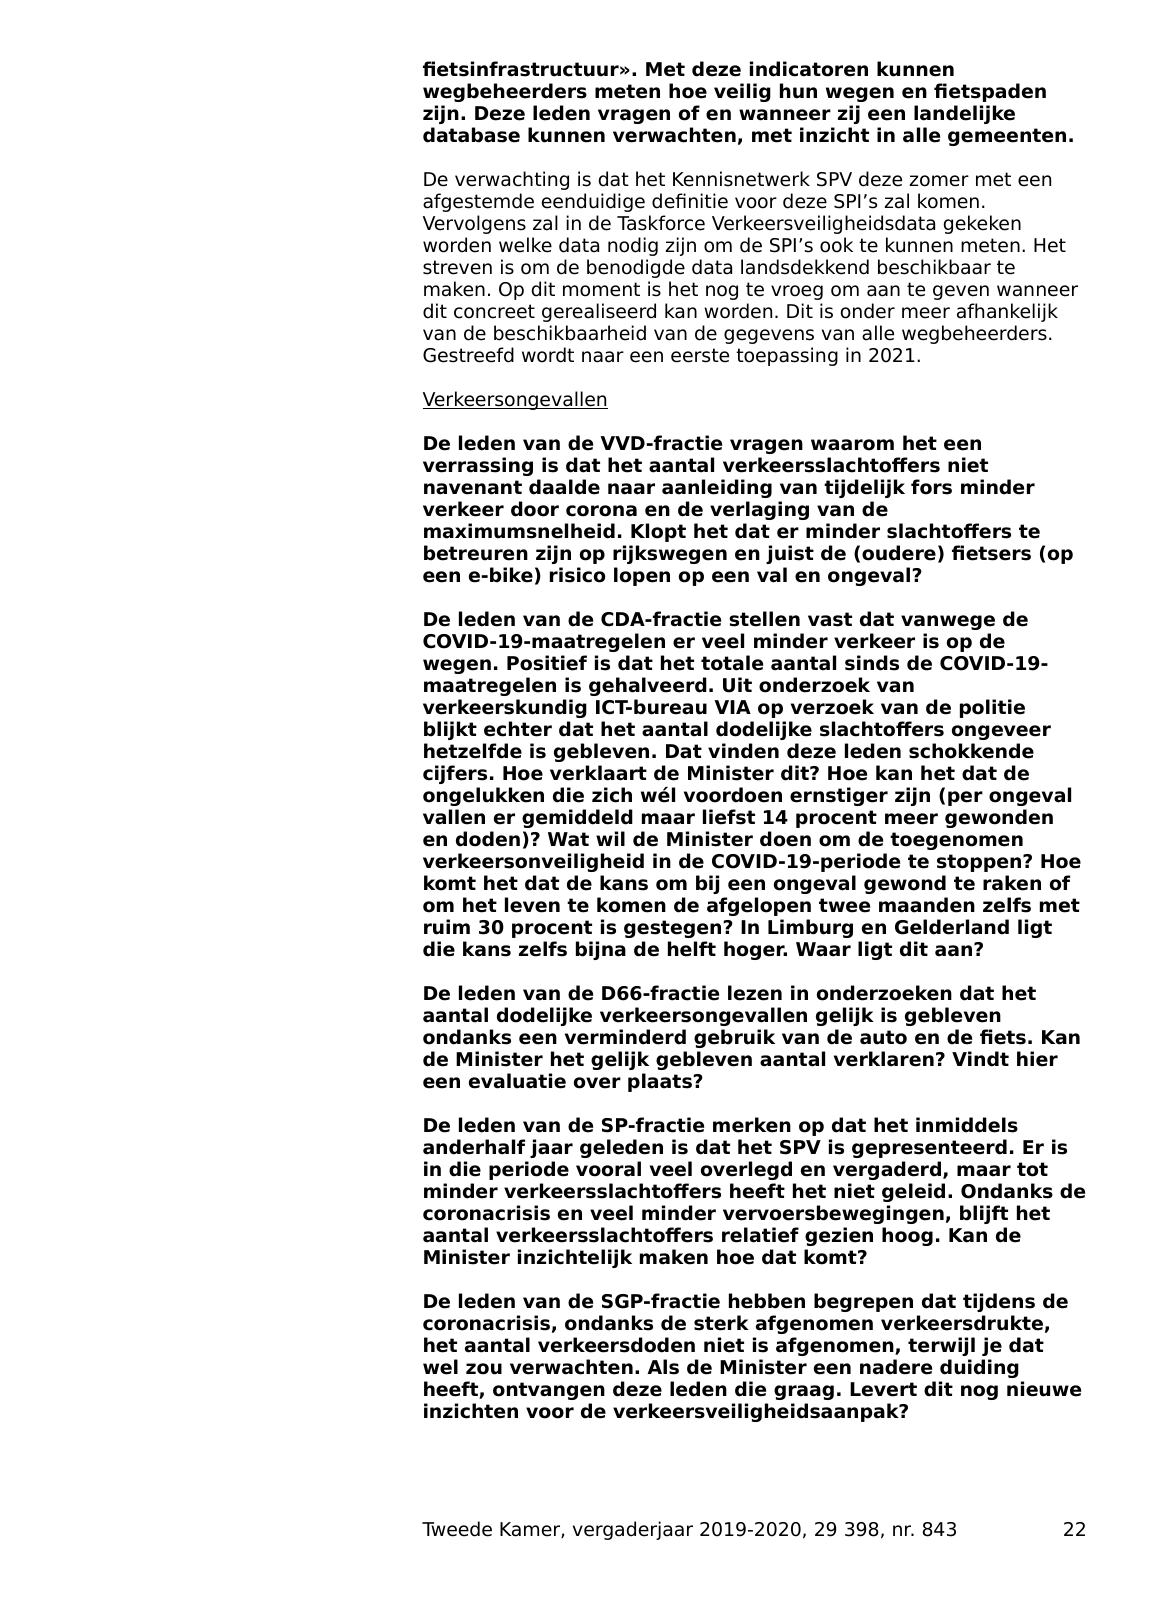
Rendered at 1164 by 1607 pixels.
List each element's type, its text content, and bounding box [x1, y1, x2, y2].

text De verwachting is dat het Kennisnetwerk SPV deze zomer met een afgestemde eenduidige definitie voor deze SPI’s zal komen. Vervolgens zal in de Taskforce Verkeersveiligheidsdata gekeken worden welke data nodig zijn om de SPI’s ook te kunnen meten. Het streven is om de benodigde data landsdekkend beschikbaar te maken. Op dit moment is het nog te vroeg om aan te geven wanneer dit concreet gerealiseerd kan worden. Dit is onder meer afhankelijk van de beschikbaarheid van de gegevens van alle wegbeheerders. Gestreefd wordt naar een eerste toepassing in 2021. [422, 169, 1087, 367]
text De leden van de SP-fractie merken op dat het inmiddels anderhalf jaar geleden is dat het SPV is gepresenteerd. Er is in die periode vooral veel overlegd en vergaderd, maar tot minder verkeersslachtoffers heeft het niet geleid. Ondanks de coronacrisis en veel minder vervoersbewegingen, blijft het aantal verkeersslachtoffers relatief gezien hoog. Kan de Minister inzichtelijk maken hoe dat komt? [422, 1115, 1087, 1269]
text fietsinfrastructuur». Met deze indicatoren kunnen wegbeheerders meten hoe veilig hun wegen en fietspaden zijn. Deze leden vragen of en wanneer zij een landelijke database kunnen verwachten, met inzicht in alle gemeenten. [422, 59, 1087, 147]
text De leden van de CDA-fractie stellen vast dat vanwege de COVID-19-maatregelen er veel minder verkeer is op de wegen. Positief is dat het totale aantal sinds de COVID-19-maatregelen is gehalveerd. Uit onderzoek van verkeerskundig ICT-bureau VIA op verzoek van de politie blijkt echter dat het aantal dodelijke slachtoffers ongeveer hetzelfde is gebleven. Dat vinden deze leden schokkende cijfers. Hoe verklaart de Minister dit? Hoe kan het dat de ongelukken die zich wél voordoen ernstiger zijn (per ongeval vallen er gemiddeld maar liefst 14 procent meer gewonden en doden)? Wat wil de Minister doen om de toegenomen verkeersonveiligheid in de COVID-19-periode te stoppen? Hoe komt het dat de kans om bij een ongeval gewond te raken of om het leven te komen de afgelopen twee maanden zelfs met ruim 30 procent is gestegen? In Limburg en Gelderland ligt die kans zelfs bijna de helft hoger. Waar ligt dit aan? [422, 609, 1087, 961]
text De leden van de VVD-fractie vragen waarom het een verrassing is dat het aantal verkeersslachtoffers niet navenant daalde naar aanleiding van tijdelijk fors minder verkeer door corona en de verlaging van de maximumsnelheid. Klopt het dat er minder slachtoffers te betreuren zijn op rijkswegen en juist de (oudere) fietsers (op een e-bike) risico lopen op een val en ongeval? [422, 433, 1087, 587]
text De leden van de D66-fractie lezen in onderzoeken dat het aantal dodelijke verkeersongevallen gelijk is gebleven ondanks een verminderd gebruik van de auto en de fiets. Kan de Minister het gelijk gebleven aantal verklaren? Vindt hier een evaluatie over plaats? [422, 983, 1087, 1093]
subtitle Verkeersongevallen [422, 389, 1087, 411]
text De leden van de SGP-fractie hebben begrepen dat tijdens de coronacrisis, ondanks de sterk afgenomen verkeersdrukte, het aantal verkeersdoden niet is afgenomen, terwijl je dat wel zou verwachten. Als de Minister een nadere duiding heeft, ontvangen deze leden die graag. Levert dit nog nieuwe inzichten voor de verkeersveiligheidsaanpak? [422, 1291, 1087, 1423]
